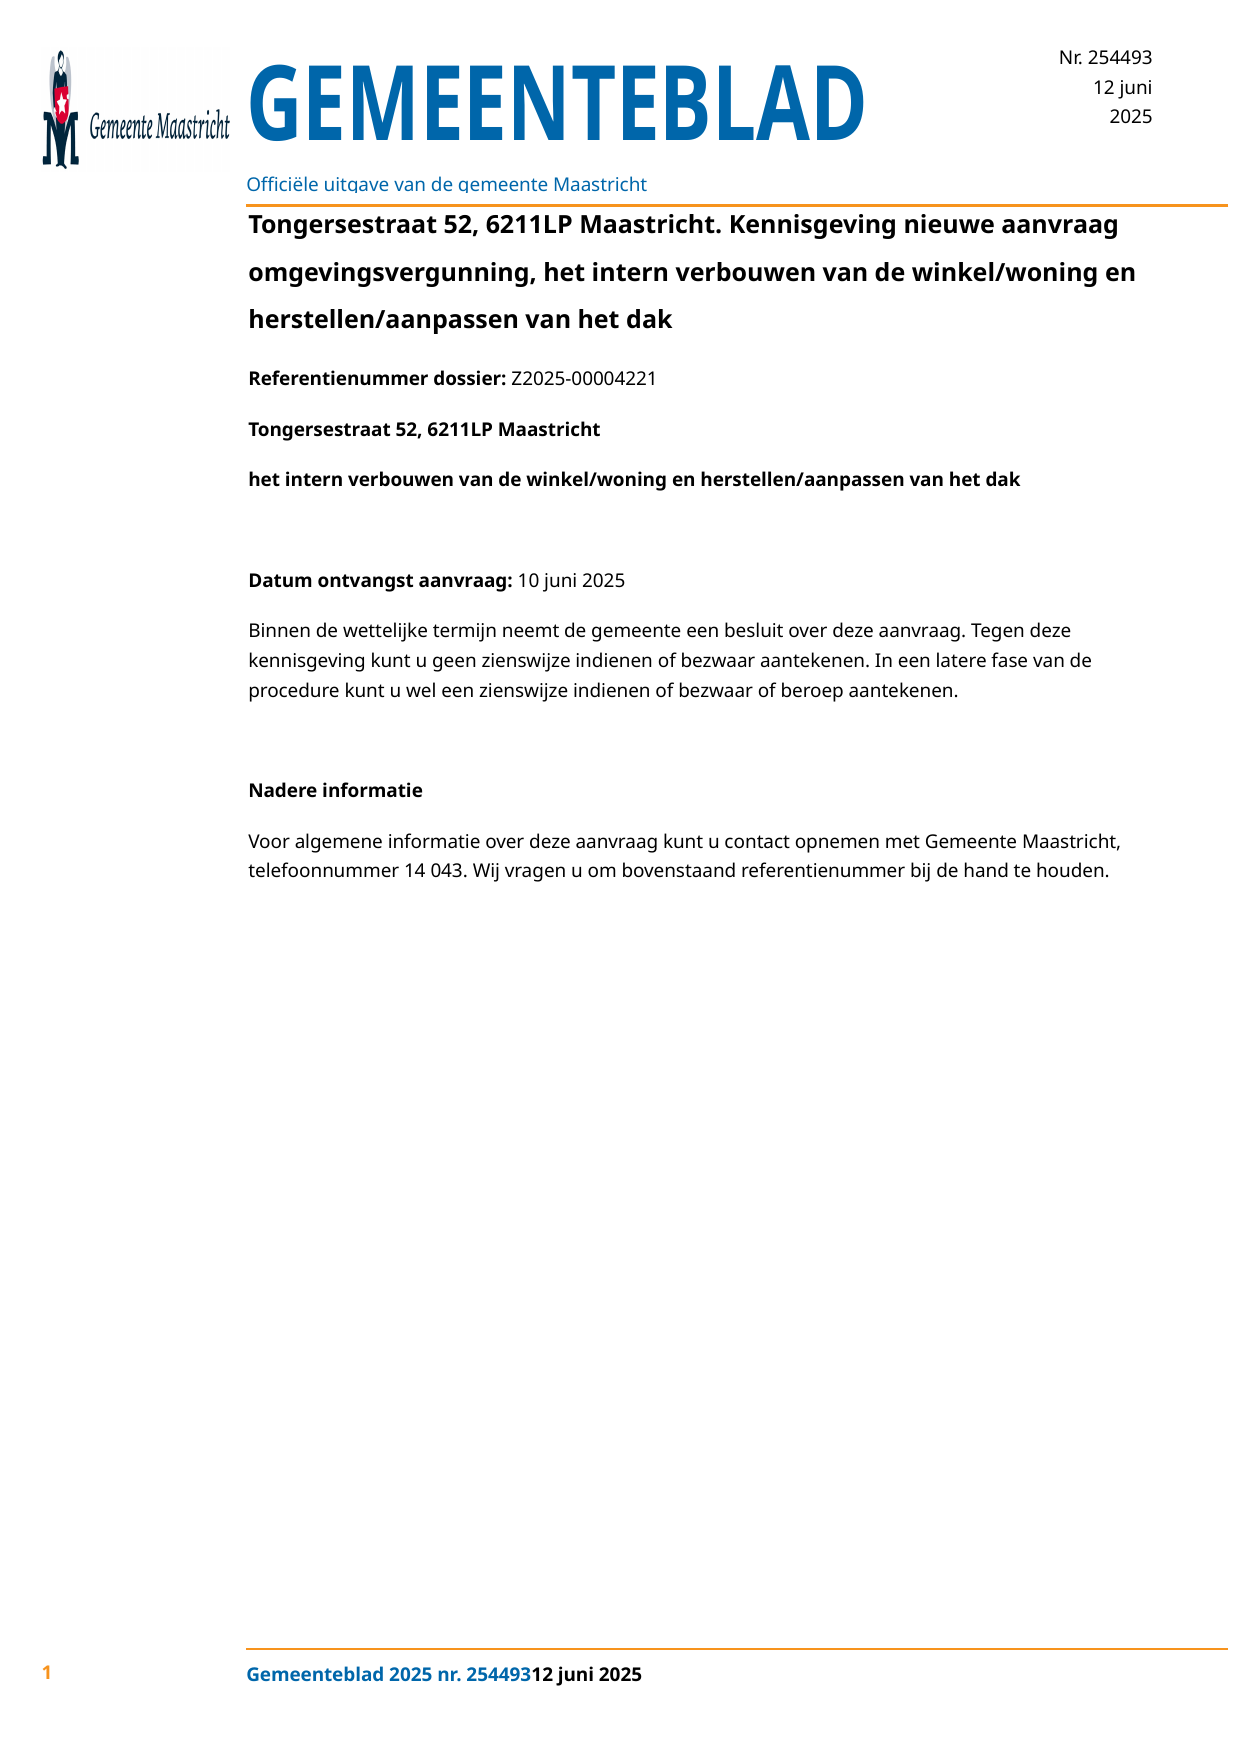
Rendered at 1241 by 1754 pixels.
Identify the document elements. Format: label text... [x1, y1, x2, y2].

text Datum ontvangst aanvraag: 10 juni 2025 [248, 567, 1152, 593]
picture [41, 47, 231, 172]
text Tongersestraat 52, 6211LP Maastricht [248, 416, 1152, 442]
text Binnen de wettelijke termijn neemt de gemeente een besluit over deze aanvraag. Tegen deze kennisgeving kunt u geen zienswijze indienen of bezwaar aantekenen. In een latere fase van de procedure kunt u wel een zienswijze indienen of bezwaar of beroep aantekenen. [248, 618, 1152, 702]
text Referentienummer dossier: Z2025-00004221 [248, 366, 1152, 391]
text Nadere informatie [248, 778, 1152, 803]
text Tongersestraat 52, 6211LP Maastricht. Kennisgeving nieuwe aanvraag omgevingsvergunning, het intern verbouwen van de winkel/woning en herstellen/aanpassen van het dak [248, 207, 1152, 336]
text het intern verbouwen van de winkel/woning en herstellen/aanpassen van het dak [248, 466, 1152, 492]
text Voor algemene informatie over deze aanvraag kunt u contact opnemen met Gemeente Maastricht, telefoonnummer 14 043. Wij vragen u om bovenstaand referentienummer bij de hand te houden. [248, 828, 1152, 883]
